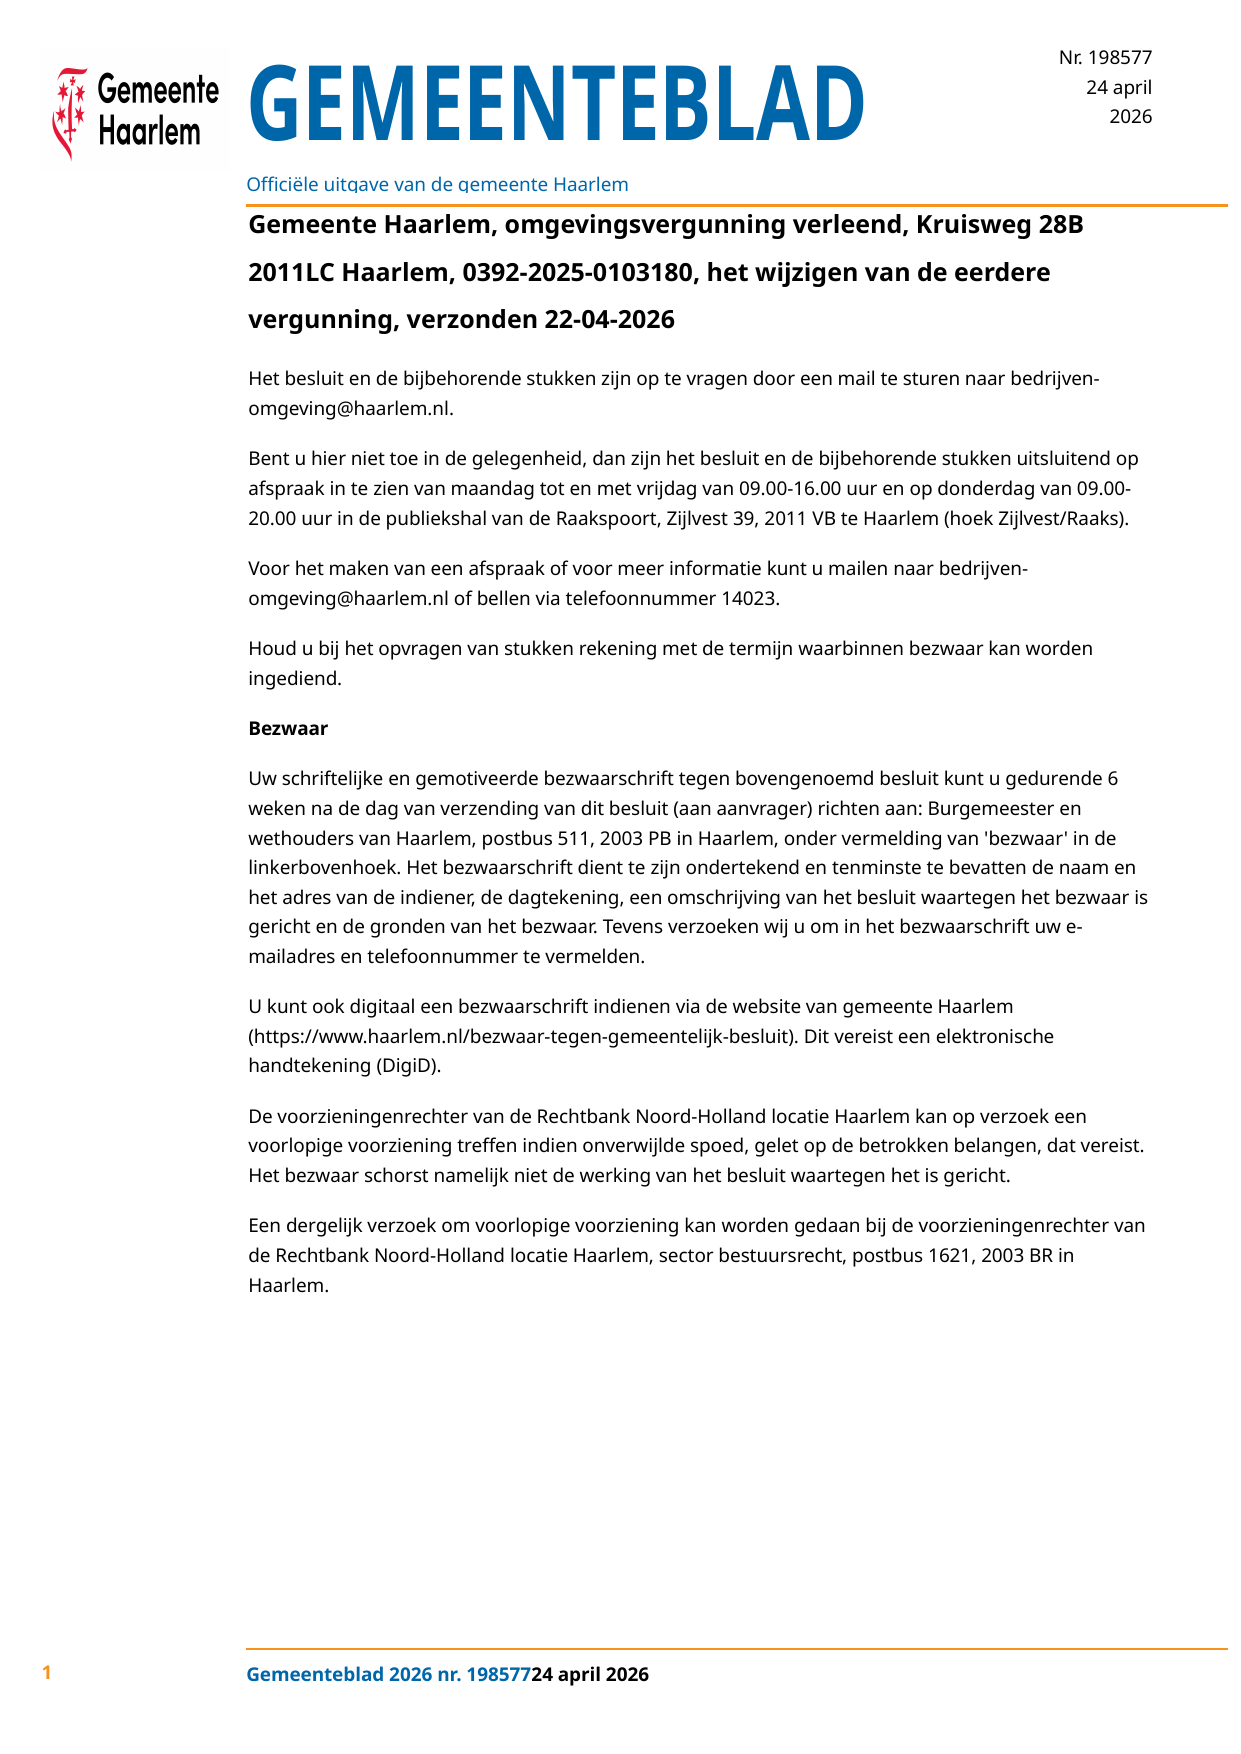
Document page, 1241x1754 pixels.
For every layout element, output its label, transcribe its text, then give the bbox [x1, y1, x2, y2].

text Bent u hier niet toe in de gelegenheid, dan zijn het besluit en de bijbehorende stukken uitsluitend op afspraak in te zien van maandag tot en met vrijdag van 09.00-16.00 uur en op donderdag van 09.00-20.00 uur in de publiekshal van de Raakspoort, Zijlvest 39, 2011 VB te Haarlem (hoek Zijlvest/Raaks). [248, 446, 1152, 530]
text Bezwaar [248, 715, 1152, 741]
picture [41, 47, 231, 172]
text Voor het maken van een afspraak of voor meer informatie kunt u mailen naar bedrijven-omgeving@haarlem.nl of bellen via telefoonnummer 14023. [248, 555, 1152, 610]
text Gemeente Haarlem, omgevingsvergunning verleend, Kruisweg 28B 2011LC Haarlem, 0392-2025-0103180, het wijzigen van de eerdere vergunning, verzonden 22-04-2026 [248, 207, 1152, 336]
text De voorzieningenrechter van de Rechtbank Noord-Holland locatie Haarlem kan op verzoek een voorlopige voorziening treffen indien onverwijlde spoed, gelet op de betrokken belangen, dat vereist. Het bezwaar schorst namelijk niet de werking van het besluit waartegen het is gericht. [248, 1103, 1152, 1188]
text Houd u bij het opvragen van stukken rekening met de termijn waarbinnen bezwaar kan worden ingediend. [248, 635, 1152, 690]
text Het besluit en de bijbehorende stukken zijn op te vragen door een mail te sturen naar bedrijven-omgeving@haarlem.nl. [248, 366, 1152, 421]
text Een dergelijk verzoek om voorlopige voorziening kan worden gedaan bij de voorzieningenrechter van de Rechtbank Noord-Holland locatie Haarlem, sector bestuursrecht, postbus 1621, 2003 BR in Haarlem. [248, 1213, 1152, 1297]
text U kunt ook digitaal een bezwaarschrift indienen via de website van gemeente Haarlem (https://www.haarlem.nl/bezwaar-tegen-gemeentelijk-besluit). Dit vereist een elektronische handtekening (DigiD). [248, 993, 1152, 1078]
text Uw schriftelijke en gemotiveerde bezwaarschrift tegen bovengenoemd besluit kunt u gedurende 6 weken na de dag van verzending van dit besluit (aan aanvrager) richten aan: Burgemeester en wethouders van Haarlem, postbus 511, 2003 PB in Haarlem, onder vermelding van 'bezwaar' in de linkerbovenhoek. Het bezwaarschrift dient te zijn ondertekend en tenminste te bevatten de naam en het adres van de indiener, de dagtekening, een omschrijving van het besluit waartegen het bezwaar is gericht en de gronden van het bezwaar. Tevens verzoeken wij u om in het bezwaarschrift uw e-mailadres en telefoonnummer te vermelden. [248, 766, 1152, 969]
